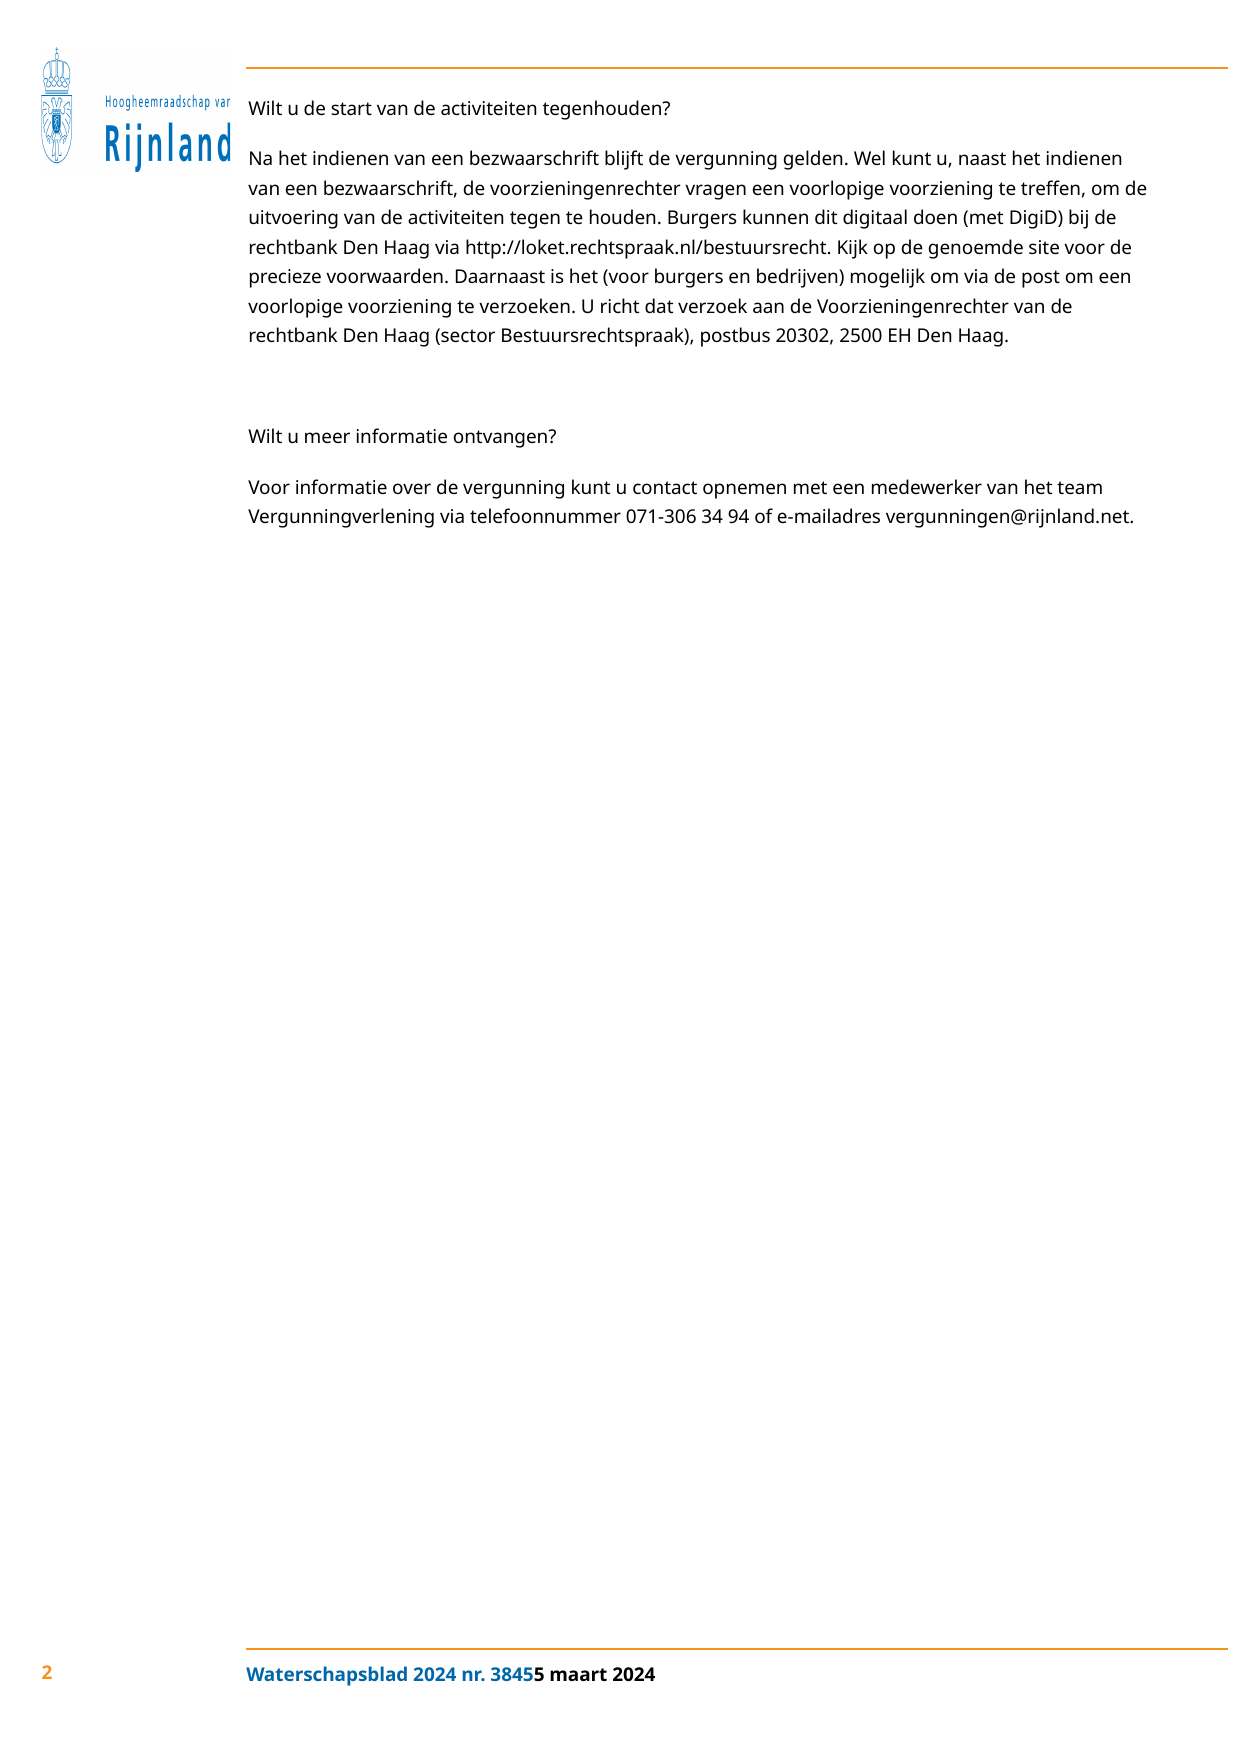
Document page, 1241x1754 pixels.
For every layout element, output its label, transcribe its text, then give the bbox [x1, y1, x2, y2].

text Wilt u meer informatie ontvangen? [248, 423, 1152, 449]
text Wilt u de start van de activiteiten tegenhouden? [248, 95, 1152, 121]
picture [41, 47, 231, 172]
text Voor informatie over de vergunning kunt u contact opnemen met een medewerker van het team Vergunningverlening via telefoonnummer 071-306 34 94 of e-mailadres vergunningen@rijnland.net. [248, 474, 1152, 529]
text Na het indienen van een bezwaarschrift blijft de vergunning gelden. Wel kunt u, naast het indienen van een bezwaarschrift, de voorzieningenrechter vragen een voorlopige voorziening te treffen, om de uitvoering van de activiteiten tegen te houden. Burgers kunnen dit digitaal doen (met DigiD) bij de rechtbank Den Haag via http://loket.rechtspraak.nl/bestuursrecht. Kijk op de genoemde site voor de precieze voorwaarden. Daarnaast is het (voor burgers en bedrijven) mogelijk om via de post om een voorlopige voorziening te verzoeken. U richt dat verzoek aan de Voorzieningenrechter van de rechtbank Den Haag (sector Bestuursrechtspraak), postbus 20302, 2500 EH Den Haag. [248, 145, 1152, 348]
